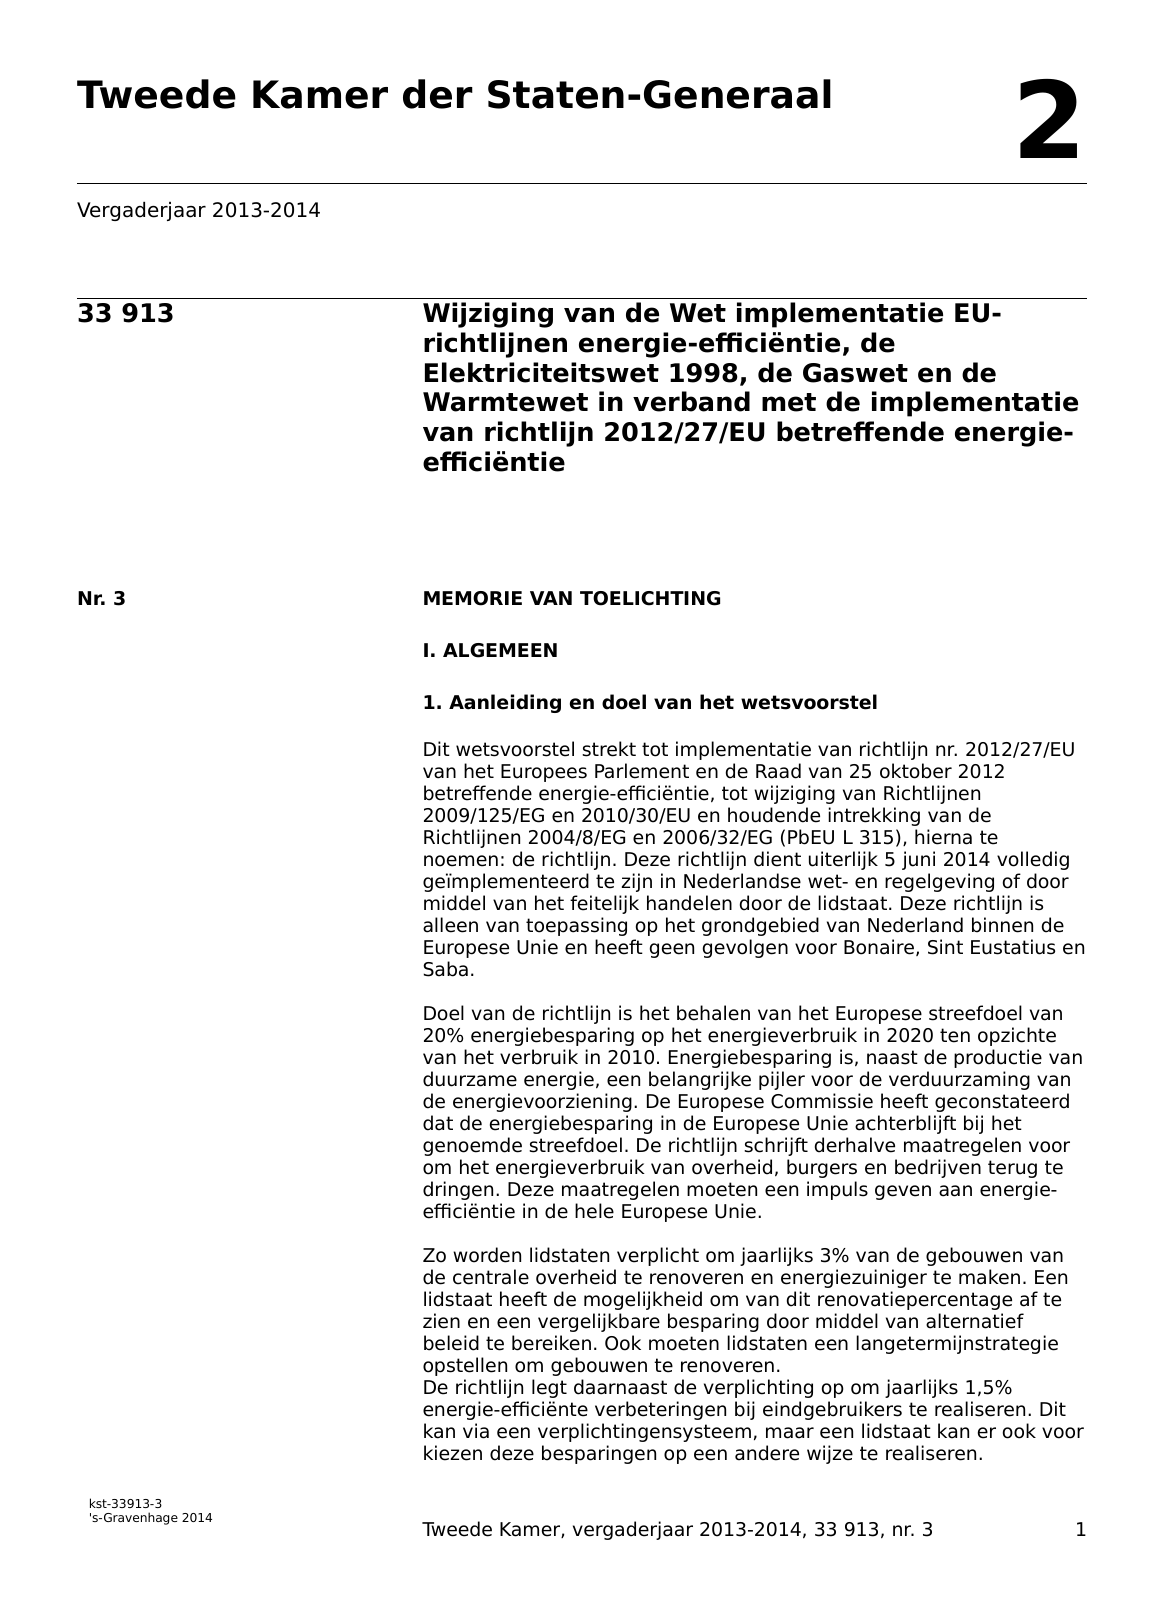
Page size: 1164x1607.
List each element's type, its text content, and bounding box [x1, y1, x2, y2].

table_header 2 [886, 59, 1087, 183]
text Dit wetsvoorstel strekt tot implementatie van richtlijn nr. 2012/27/EU van het Europees Parlement en de Raad van 25 oktober 2012 betreffende energie-efficiëntie, tot wijziging van Richtlijnen 2009/125/EG en 2010/30/EU en houdende intrekking van de Richtlijnen 2004/8/EG en 2006/32/EG (PbEU L 315), hierna te noemen: de richtlijn. Deze richtlijn dient uiterlijk 5 juni 2014 volledig geïmplementeerd te zijn in Nederlandse wet- en regelgeving of door middel van het feitelijk handelen door de lidstaat. Deze richtlijn is alleen van toepassing op het grondgebied van Nederland binnen de Europese Unie en heeft geen gevolgen voor Bonaire, Sint Eustatius en Saba. [422, 739, 1087, 981]
subtitle 33 913 Wijziging van de Wet implementatie EU-richtlijnen energie-efficiëntie, de Elektriciteitswet 1998, de Gaswet en de Warmtewet in verband met de implementatie van richtlijn 2012/27/EU betreffende energie-efficiëntie [77, 299, 1087, 477]
text 's-Gravenhage 2014 [88, 1511, 323, 1525]
text Doel van de richtlijn is het behalen van het Europese streefdoel van 20% energiebesparing op het energieverbruik in 2020 ten opzichte van het verbruik in 2010. Energiebesparing is, naast de productie van duurzame energie, een belangrijke pijler voor de verduurzaming van de energievoorziening. De Europese Commissie heeft geconstateerd dat de energiebesparing in de Europese Unie achterblijft bij het genoemde streefdoel. De richtlijn schrijft derhalve maatregelen voor om het energieverbruik van overheid, burgers en bedrijven terug te dringen. Deze maatregelen moeten een impuls geven aan energie-efficiëntie in de hele Europese Unie. [422, 1003, 1087, 1223]
text kst-33913-3 [88, 1497, 323, 1511]
text Zo worden lidstaten verplicht om jaarlijks 3% van de gebouwen van de centrale overheid te renoveren en energiezuiniger te maken. Een lidstaat heeft de mogelijkheid om van dit renovatiepercentage af te zien en een vergelijkbare besparing door middel van alternatief beleid te bereiken. Ook moeten lidstaten een langetermijnstrategie opstellen om gebouwen te renoveren. [422, 1245, 1087, 1377]
subtitle 1. Aanleiding en doel van het wetsvoorstel [422, 692, 1087, 714]
subtitle I. ALGEMEEN [422, 640, 1087, 662]
table_cell Vergaderjaar 2013-2014 [77, 184, 1087, 298]
text De richtlijn legt daarnaast de verplichting op om jaarlijks 1,5% energie-efficiënte verbeteringen bij eindgebruikers te realiseren. Dit kan via een verplichtingensysteem, maar een lidstaat kan er ook voor kiezen deze besparingen op een andere wijze te realiseren. [422, 1377, 1087, 1465]
subtitle Nr. 3 MEMORIE VAN TOELICHTING [77, 588, 1087, 610]
table_header Tweede Kamer der Staten-Generaal [77, 59, 886, 183]
